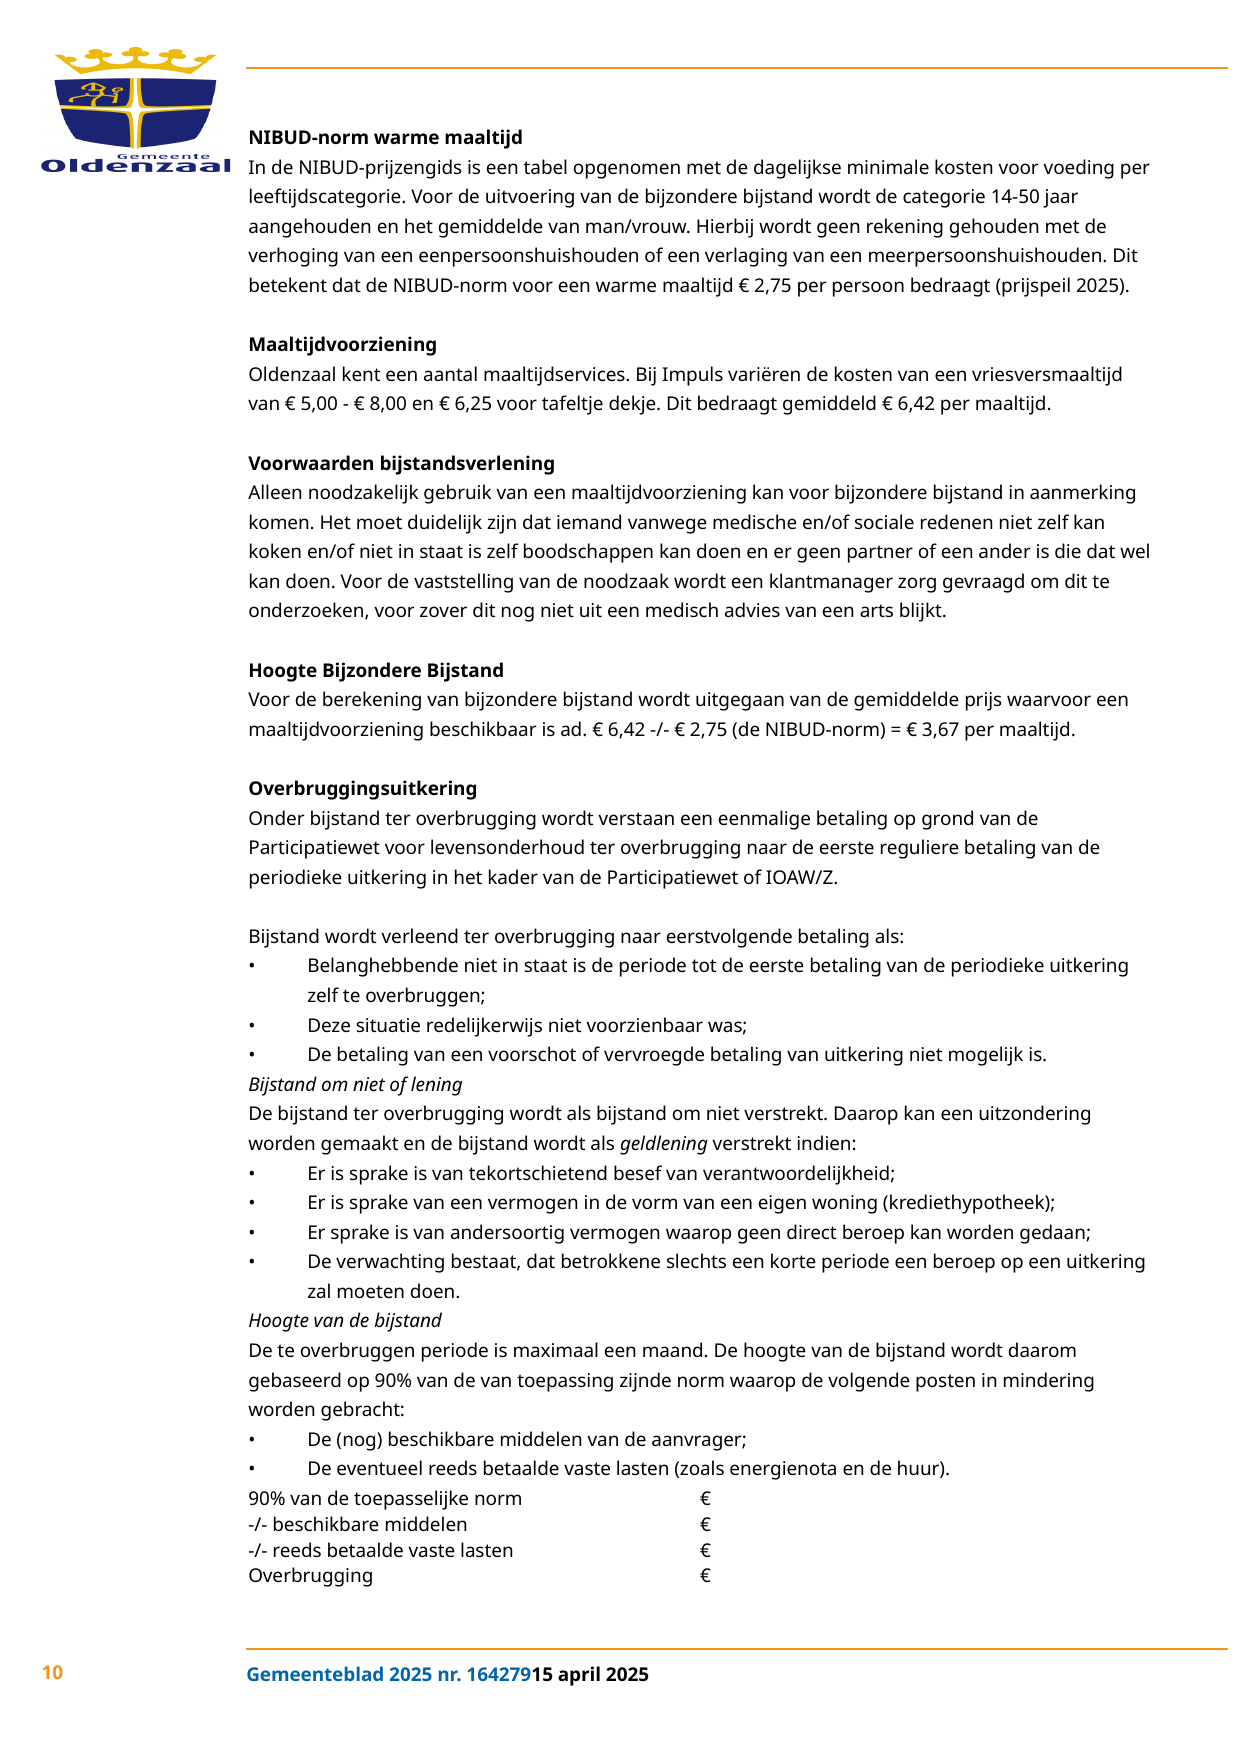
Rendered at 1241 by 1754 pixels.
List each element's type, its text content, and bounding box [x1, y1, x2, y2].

text De te overbruggen periode is maximaal een maand. De hoogte van de bijstand wordt daarom gebaseerd op 90% van de van toepassing zijnde norm waarop de volgende posten in mindering worden gebracht: [248, 1337, 1152, 1422]
list De eventueel reeds betaalde vaste lasten (zoals energienota en de huur). [248, 1456, 1152, 1481]
table_cell -/- beschikbare middelen [248, 1511, 700, 1537]
table_cell -/- reeds betaalde vaste lasten [248, 1537, 700, 1562]
text Maaltijdvoorziening [248, 331, 1152, 357]
list Belanghebbende niet in staat is de periode tot de eerste betaling van de periodieke uitkering zelf te overbruggen; [248, 953, 1152, 1008]
text In de NIBUD-prijzengids is een tabel opgenomen met de dagelijkse minimale kosten voor voeding per leeftijdscategorie. Voor de uitvoering van de bijzondere bijstand wordt de categorie 14-50 jaar aangehouden en het gemiddelde van man/vrouw. Hierbij wordt geen rekening gehouden met de verhoging van een eenpersoonshuishouden of een verlaging van een meerpersoonshuishouden. Dit betekent dat de NIBUD-norm voor een warme maaltijd € 2,75 per persoon bedraagt (prijspeil 2025). [248, 154, 1152, 298]
text Hoogte van de bijstand [248, 1308, 1152, 1333]
text Alleen noodzakelijk gebruik van een maaltijdvoorziening kan voor bijzondere bijstand in aanmerking komen. Het moet duidelijk zijn dat iemand vanwege medische en/of sociale redenen niet zelf kan koken en/of niet in staat is zelf boodschappen kan doen en er geen partner of een ander is die dat wel kan doen. Voor de vaststelling van de noodzaak wordt een klantmanager zorg gevraagd om dit te onderzoeken, voor zover dit nog niet uit een medisch advies van een arts blijkt. [248, 479, 1152, 623]
text Bijstand wordt verleend ter overbrugging naar eerstvolgende betaling als: [248, 923, 1152, 949]
list Er is sprake is van tekortschietend besef van verantwoordelijkheid; [248, 1160, 1152, 1186]
text Hoogte Bijzondere Bijstand [248, 657, 1152, 683]
table_cell € [700, 1563, 1152, 1588]
text Bijstand om niet of lening [248, 1071, 1152, 1097]
text Oldenzaal kent een aantal maaltijdservices. Bij Impuls variëren de kosten van een vriesversmaaltijd van € 5,00 - € 8,00 en € 6,25 voor tafeltje dekje. Dit bedraagt gemiddeld € 6,42 per maaltijd. [248, 361, 1152, 416]
picture [41, 47, 231, 172]
table_cell € [700, 1511, 1152, 1537]
text De bijstand ter overbrugging wordt als bijstand om niet verstrekt. Daarop kan een uitzondering worden gemaakt en de bijstand wordt als geldlening verstrekt indien: [248, 1101, 1152, 1156]
list Deze situatie redelijkerwijs niet voorzienbaar was; [248, 1012, 1152, 1038]
text Overbruggingsuitkering [248, 775, 1152, 801]
table_header 90% van de toepasselijke norm [248, 1485, 700, 1511]
list De (nog) beschikbare middelen van de aanvrager; [248, 1426, 1152, 1452]
text NIBUD-norm warme maaltijd [248, 124, 1152, 150]
text Onder bijstand ter overbrugging wordt verstaan een eenmalige betaling op grond van de Participatiewet voor levensonderhoud ter overbrugging naar de eerste reguliere betaling van de periodieke uitkering in het kader van de Participatiewet of IOAW/Z. [248, 805, 1152, 890]
table_cell Overbrugging [248, 1563, 700, 1588]
list Er sprake is van andersoortig vermogen waarop geen direct beroep kan worden gedaan; [248, 1219, 1152, 1245]
text Voor de berekening van bijzondere bijstand wordt uitgegaan van de gemiddelde prijs waarvoor een maaltijdvoorziening beschikbaar is ad. € 6,42 -/- € 2,75 (de NIBUD-norm) = € 3,67 per maaltijd. [248, 686, 1152, 742]
text Voorwaarden bijstandsverlening [248, 450, 1152, 476]
table_header € [700, 1485, 1152, 1511]
table_cell € [700, 1537, 1152, 1562]
list De betaling van een voorschot of vervroegde betaling van uitkering niet mogelijk is. [248, 1041, 1152, 1067]
list Er is sprake van een vermogen in de vorm van een eigen woning (krediethypotheek); [248, 1189, 1152, 1215]
list De verwachting bestaat, dat betrokkene slechts een korte periode een beroep op een uitkering zal moeten doen. [248, 1248, 1152, 1304]
